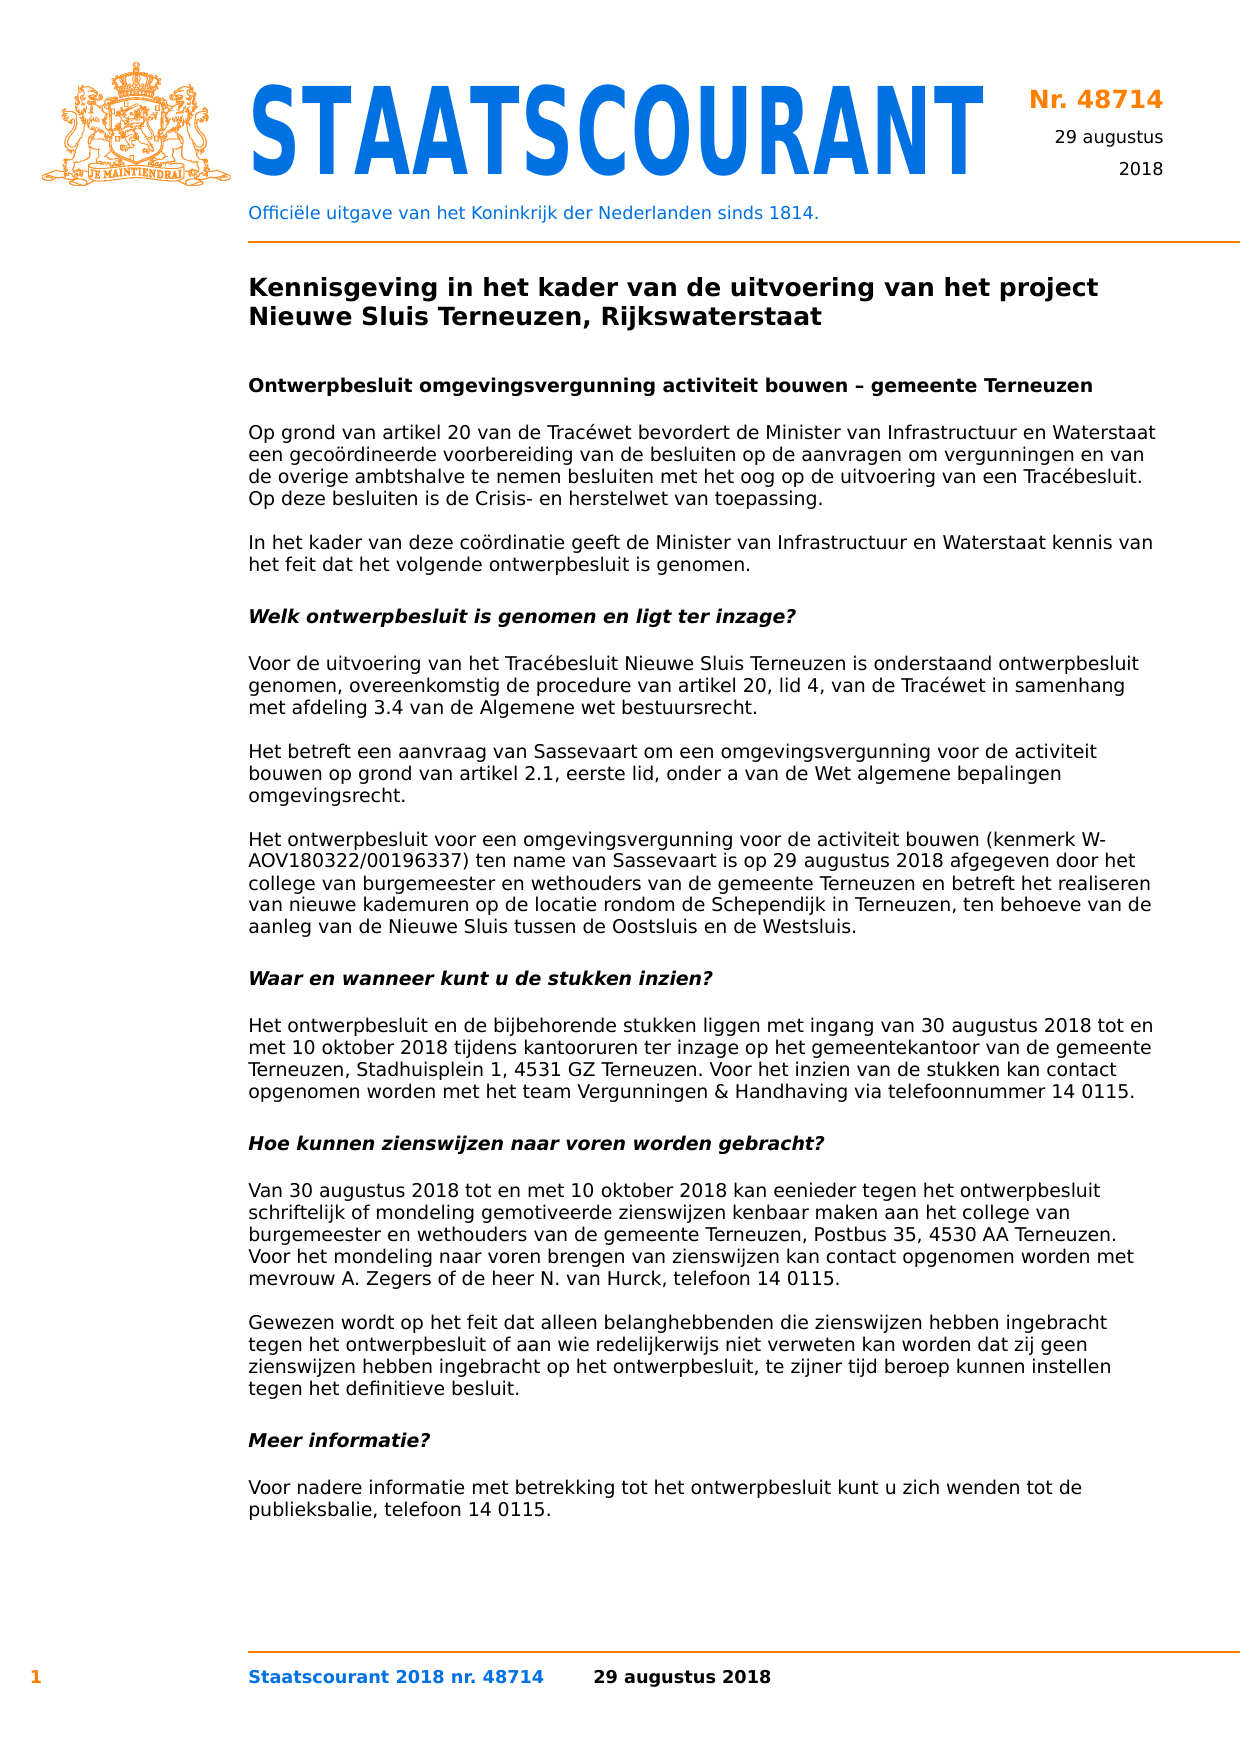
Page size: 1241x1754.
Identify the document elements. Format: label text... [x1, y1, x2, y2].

text Voor het mondeling naar voren brengen van zienswijzen kan contact opgenomen worden met mevrouw A. Zegers of de heer N. van Hurck, telefoon 14 0115. [248, 1246, 1163, 1290]
text Voor de uitvoering van het Tracébesluit Nieuwe Sluis Terneuzen is onderstaand ontwerpbesluit genomen, overeenkomstig de procedure van artikel 20, lid 4, van de Tracéwet in samenhang met afdeling 3.4 van de Algemene wet bestuursrecht. [248, 653, 1163, 719]
text Voor nadere informatie met betrekking tot het ontwerpbesluit kunt u zich wenden tot de publieksbalie, telefoon 14 0115. [248, 1477, 1163, 1521]
text Op grond van artikel 20 van de Tracéwet bevordert de Minister van Infrastructuur en Waterstaat een gecoördineerde voorbereiding van de besluiten op de aanvragen om vergunningen en van de overige ambtshalve te nemen besluiten met het oog op de uitvoering van een Tracébesluit. Op deze besluiten is de Crisis- en herstelwet van toepassing. [248, 422, 1163, 510]
table_header STAATSCOURANT [248, 62, 998, 203]
subtitle Hoe kunnen zienswijzen naar voren worden gebracht? [248, 1133, 1163, 1155]
table_header Nr. 48714 [998, 62, 1240, 121]
table_header [25, 62, 248, 241]
text Het betreft een aanvraag van Sassevaart om een omgevingsvergunning voor de activiteit bouwen op grond van artikel 2.1, eerste lid, onder a van de Wet algemene bepalingen omgevingsrecht. [248, 741, 1163, 807]
table_cell 29 augustus [998, 121, 1240, 153]
text Het ontwerpbesluit voor een omgevingsvergunning voor de activiteit bouwen (kenmerk W-AOV180322/00196337) ten name van Sassevaart is op 29 augustus 2018 afgegeven door het college van burgemeester en wethouders van de gemeente Terneuzen en betreft het realiseren van nieuwe kademuren op de locatie rondom de Schependijk in Terneuzen, ten behoeve van de aanleg van de Nieuwe Sluis tussen de Oostsluis en de Westsluis. [248, 828, 1163, 938]
subtitle Ontwerpbesluit omgevingsvergunning activiteit bouwen – gemeente Terneuzen [248, 375, 1163, 397]
text In het kader van deze coördinatie geeft de Minister van Infrastructuur en Waterstaat kennis van het feit dat het volgende ontwerpbesluit is genomen. [248, 532, 1163, 576]
subtitle Kennisgeving in het kader van de uitvoering van het project Nieuwe Sluis Terneuzen, Rijkswaterstaat [248, 273, 1163, 331]
text Gewezen wordt op het feit dat alleen belanghebbenden die zienswijzen hebben ingebracht tegen het ontwerpbesluit of aan wie redelijkerwijs niet verweten kan worden dat zij geen zienswijzen hebben ingebracht op het ontwerpbesluit, te zijner tijd beroep kunnen instellen tegen het definitieve besluit. [248, 1312, 1163, 1400]
subtitle Meer informatie? [248, 1430, 1163, 1452]
text Van 30 augustus 2018 tot en met 10 oktober 2018 kan eenieder tegen het ontwerpbesluit schriftelijk of mondeling gemotiveerde zienswijzen kenbaar maken aan het college van burgemeester en wethouders van de gemeente Terneuzen, Postbus 35, 4530 AA Terneuzen. [248, 1180, 1163, 1246]
text Het ontwerpbesluit en de bijbehorende stukken liggen met ingang van 30 augustus 2018 tot en met 10 oktober 2018 tijdens kantooruren ter inzage op het gemeentekantoor van de gemeente Terneuzen, Stadhuisplein 1, 4531 GZ Terneuzen. Voor het inzien van de stukken kan contact opgenomen worden met het team Vergunningen & Handhaving via telefoonnummer 14 0115. [248, 1015, 1163, 1103]
table_cell Officiële uitgave van het Koninkrijk der Nederlanden sinds 1814. [248, 203, 1240, 241]
picture [41, 62, 231, 186]
table_cell 2018 [998, 153, 1240, 203]
subtitle Welk ontwerpbesluit is genomen en ligt ter inzage? [248, 606, 1163, 628]
subtitle Waar en wanneer kunt u de stukken inzien? [248, 968, 1163, 990]
